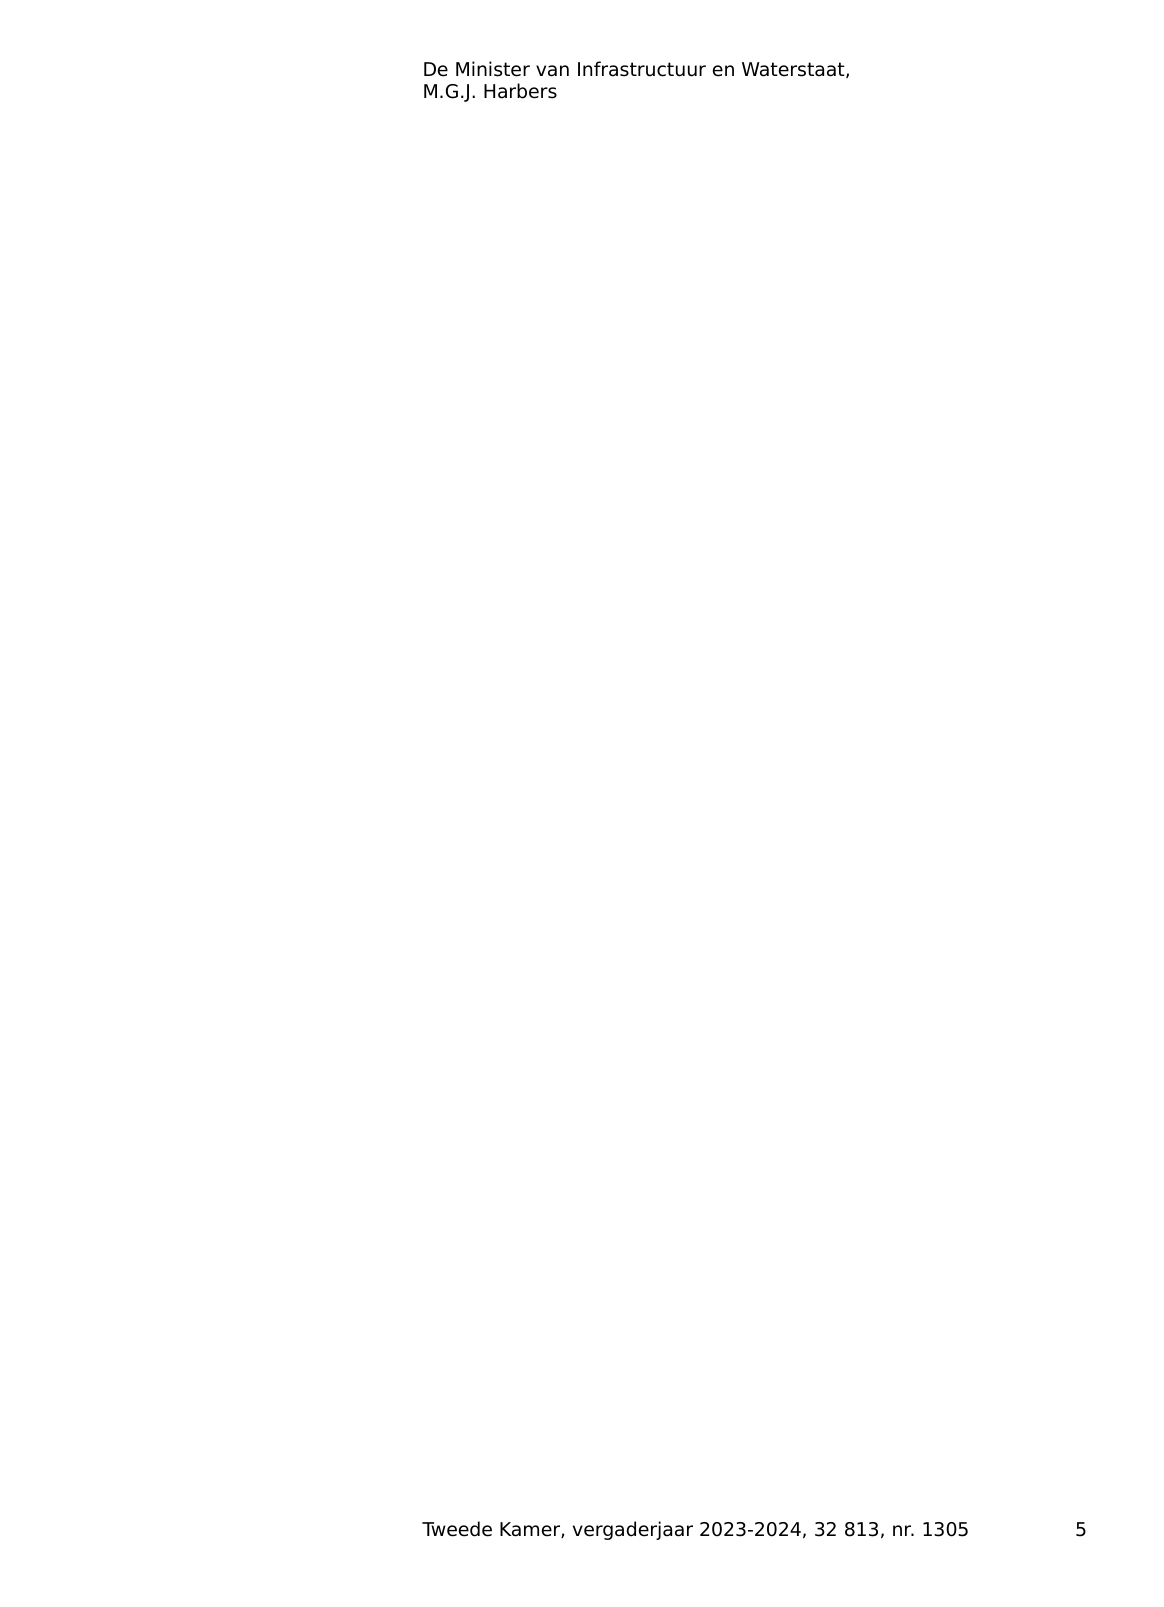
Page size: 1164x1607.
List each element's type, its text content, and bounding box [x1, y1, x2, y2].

text De Minister van Infrastructuur en Waterstaat, M.G.J. Harbers [422, 59, 1087, 103]
